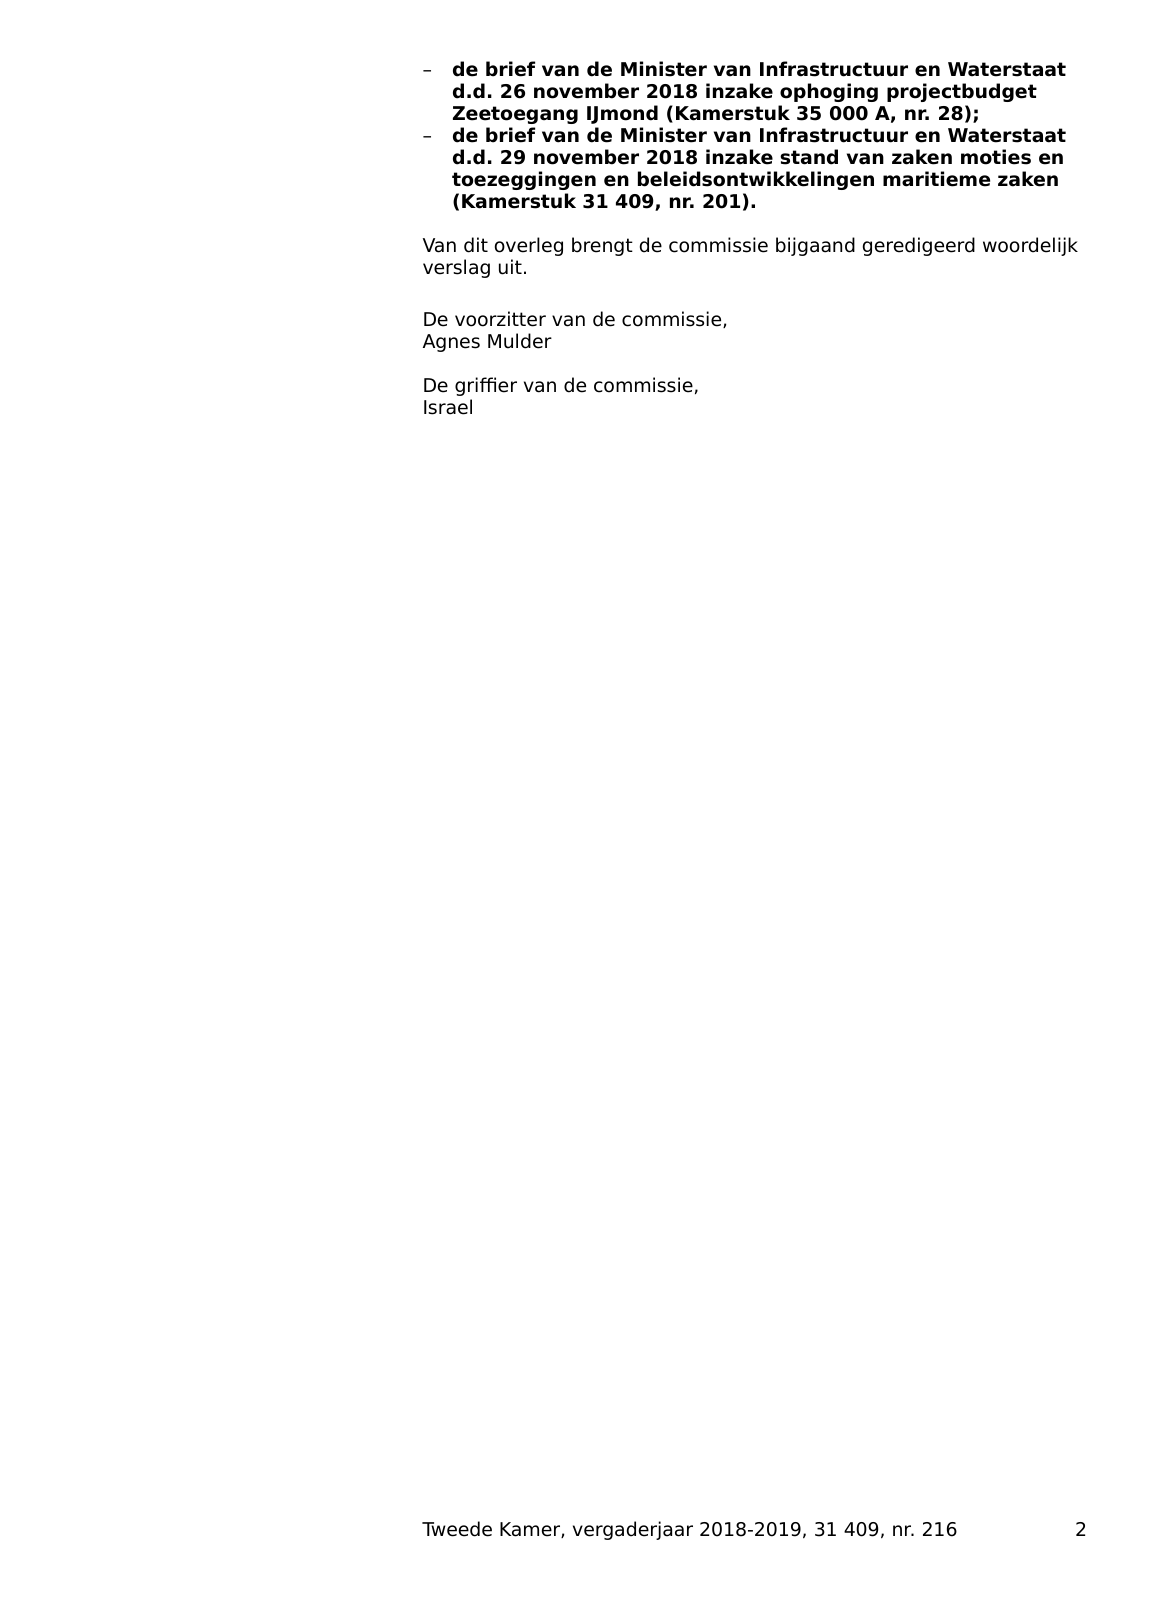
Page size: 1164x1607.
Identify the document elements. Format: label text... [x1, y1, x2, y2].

text De voorzitter van de commissie, Agnes Mulder [422, 309, 1087, 353]
text Van dit overleg brengt de commissie bijgaand geredigeerd woordelijk verslag uit. [422, 235, 1087, 279]
text – de brief van de Minister van Infrastructuur en Waterstaat d.d. 26 november 2018 inzake ophoging projectbudget Zeetoegang IJmond (Kamerstuk 35 000 A, nr. 28); [422, 59, 1087, 125]
text De griffier van de commissie, Israel [422, 375, 1087, 419]
text – de brief van de Minister van Infrastructuur en Waterstaat d.d. 29 november 2018 inzake stand van zaken moties en toezeggingen en beleidsontwikkelingen maritieme zaken (Kamerstuk 31 409, nr. 201). [422, 125, 1087, 213]
